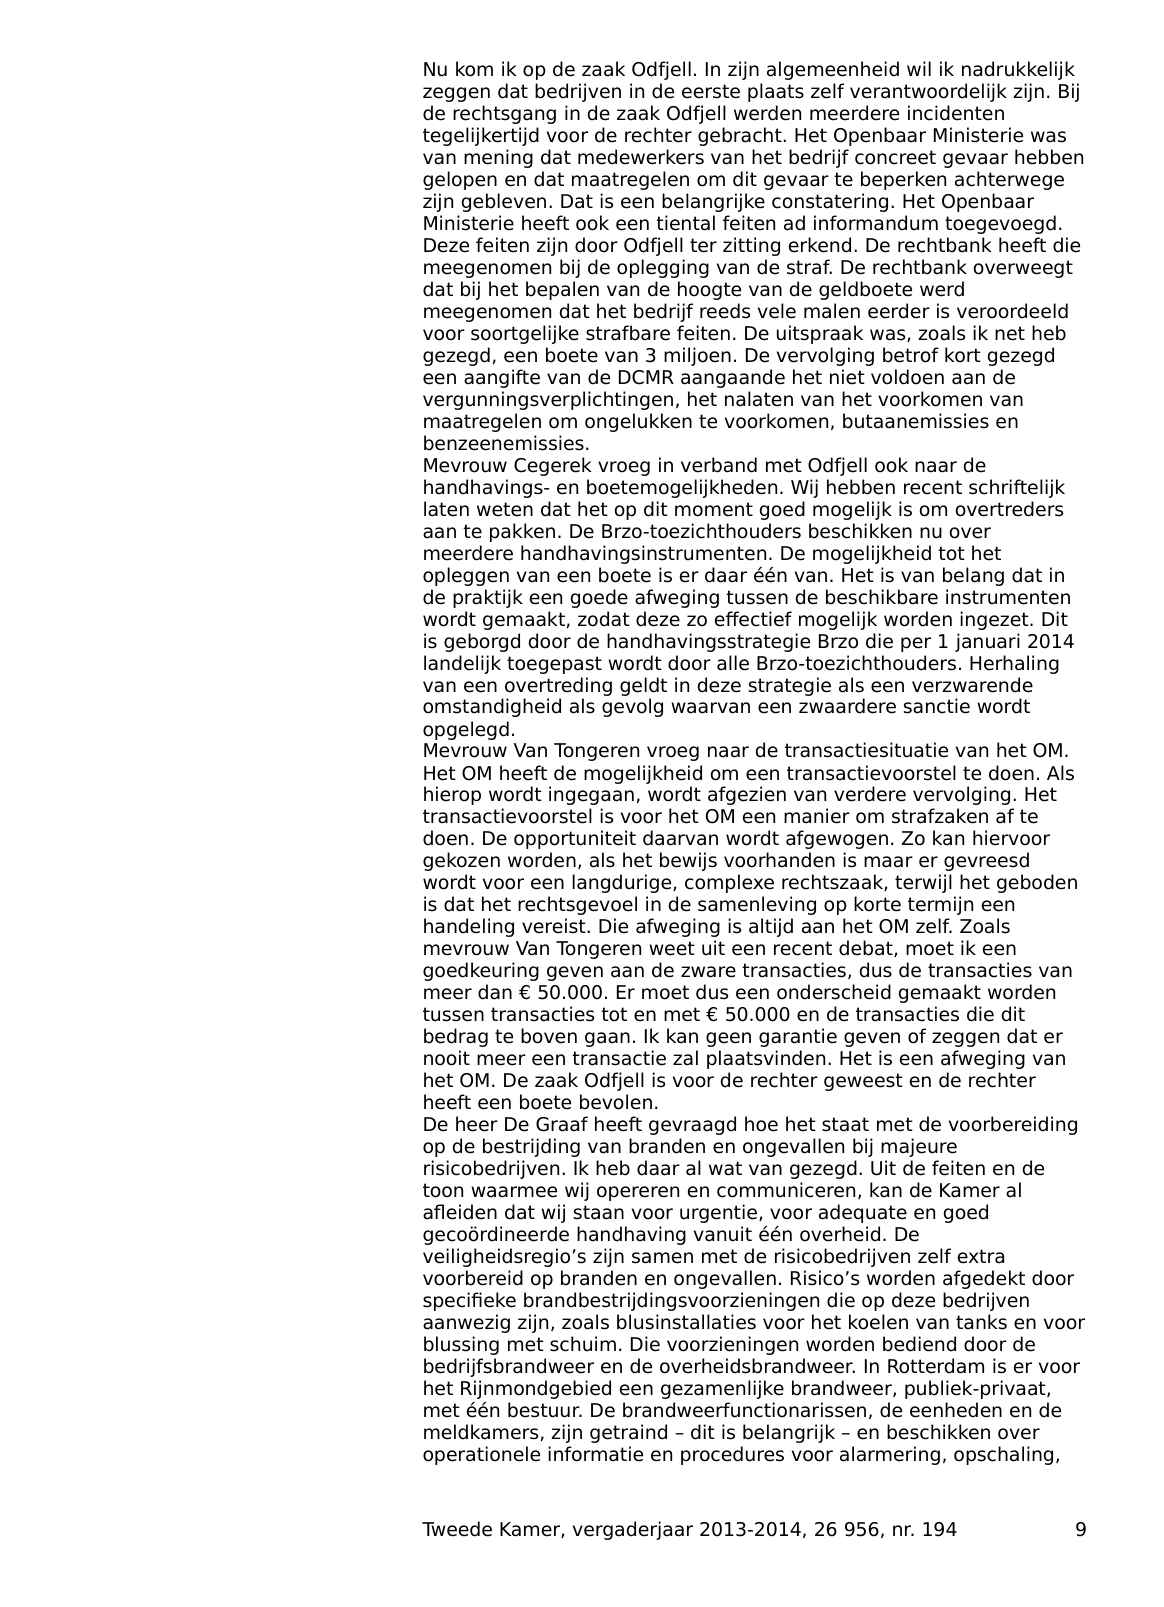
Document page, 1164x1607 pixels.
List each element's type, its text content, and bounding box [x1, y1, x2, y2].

text Mevrouw Van Tongeren vroeg naar de transactiesituatie van het OM. Het OM heeft de mogelijkheid om een transactievoorstel te doen. Als hierop wordt ingegaan, wordt afgezien van verdere vervolging. Het transactievoorstel is voor het OM een manier om strafzaken af te doen. De opportuniteit daarvan wordt afgewogen. Zo kan hiervoor gekozen worden, als het bewijs voorhanden is maar er gevreesd wordt voor een langdurige, complexe rechtszaak, terwijl het geboden is dat het rechtsgevoel in de samenleving op korte termijn een handeling vereist. Die afweging is altijd aan het OM zelf. Zoals mevrouw Van Tongeren weet uit een recent debat, moet ik een goedkeuring geven aan de zware transacties, dus de transacties van meer dan € 50.000. Er moet dus een onderscheid gemaakt worden tussen transacties tot en met € 50.000 en de transacties die dit bedrag te boven gaan. Ik kan geen garantie geven of zeggen dat er nooit meer een transactie zal plaatsvinden. Het is een afweging van het OM. De zaak Odfjell is voor de rechter geweest en de rechter heeft een boete bevolen. [422, 740, 1087, 1114]
text De heer De Graaf heeft gevraagd hoe het staat met de voorbereiding op de bestrijding van branden en ongevallen bij majeure risicobedrijven. Ik heb daar al wat van gezegd. Uit de feiten en de toon waarmee wij opereren en communiceren, kan de Kamer al afleiden dat wij staan voor urgentie, voor adequate en goed gecoördineerde handhaving vanuit één overheid. De veiligheidsregio’s zijn samen met de risicobedrijven zelf extra voorbereid op branden en ongevallen. Risico’s worden afgedekt door specifieke brandbestrijdingsvoorzieningen die op deze bedrijven aanwezig zijn, zoals blusinstallaties voor het koelen van tanks en voor blussing met schuim. Die voorzieningen worden bediend door de bedrijfsbrandweer en de overheidsbrandweer. In Rotterdam is er voor het Rijnmondgebied een gezamenlijke brandweer, publiek-privaat, met één bestuur. De brandweerfunctionarissen, de eenheden en de meldkamers, zijn getraind – dit is belangrijk – en beschikken over operationele informatie en procedures voor alarmering, opschaling, [422, 1114, 1087, 1466]
text Nu kom ik op de zaak Odfjell. In zijn algemeenheid wil ik nadrukkelijk zeggen dat bedrijven in de eerste plaats zelf verantwoordelijk zijn. Bij de rechtsgang in de zaak Odfjell werden meerdere incidenten tegelijkertijd voor de rechter gebracht. Het Openbaar Ministerie was van mening dat medewerkers van het bedrijf concreet gevaar hebben gelopen en dat maatregelen om dit gevaar te beperken achterwege zijn gebleven. Dat is een belangrijke constatering. Het Openbaar Ministerie heeft ook een tiental feiten ad informandum toegevoegd. Deze feiten zijn door Odfjell ter zitting erkend. De rechtbank heeft die meegenomen bij de oplegging van de straf. De rechtbank overweegt dat bij het bepalen van de hoogte van de geldboete werd meegenomen dat het bedrijf reeds vele malen eerder is veroordeeld voor soortgelijke strafbare feiten. De uitspraak was, zoals ik net heb gezegd, een boete van 3 miljoen. De vervolging betrof kort gezegd een aangifte van de DCMR aangaande het niet voldoen aan de vergunningsverplichtingen, het nalaten van het voorkomen van maatregelen om ongelukken te voorkomen, butaanemissies en benzeenemissies. [422, 59, 1087, 455]
text Mevrouw Cegerek vroeg in verband met Odfjell ook naar de handhavings- en boetemogelijkheden. Wij hebben recent schriftelijk laten weten dat het op dit moment goed mogelijk is om overtreders aan te pakken. De Brzo-toezichthouders beschikken nu over meerdere handhavingsinstrumenten. De mogelijkheid tot het opleggen van een boete is er daar één van. Het is van belang dat in de praktijk een goede afweging tussen de beschikbare instrumenten wordt gemaakt, zodat deze zo effectief mogelijk worden ingezet. Dit is geborgd door de handhavingsstrategie Brzo die per 1 januari 2014 landelijk toegepast wordt door alle Brzo-toezichthouders. Herhaling van een overtreding geldt in deze strategie als een verzwarende omstandigheid als gevolg waarvan een zwaardere sanctie wordt opgelegd. [422, 455, 1087, 740]
